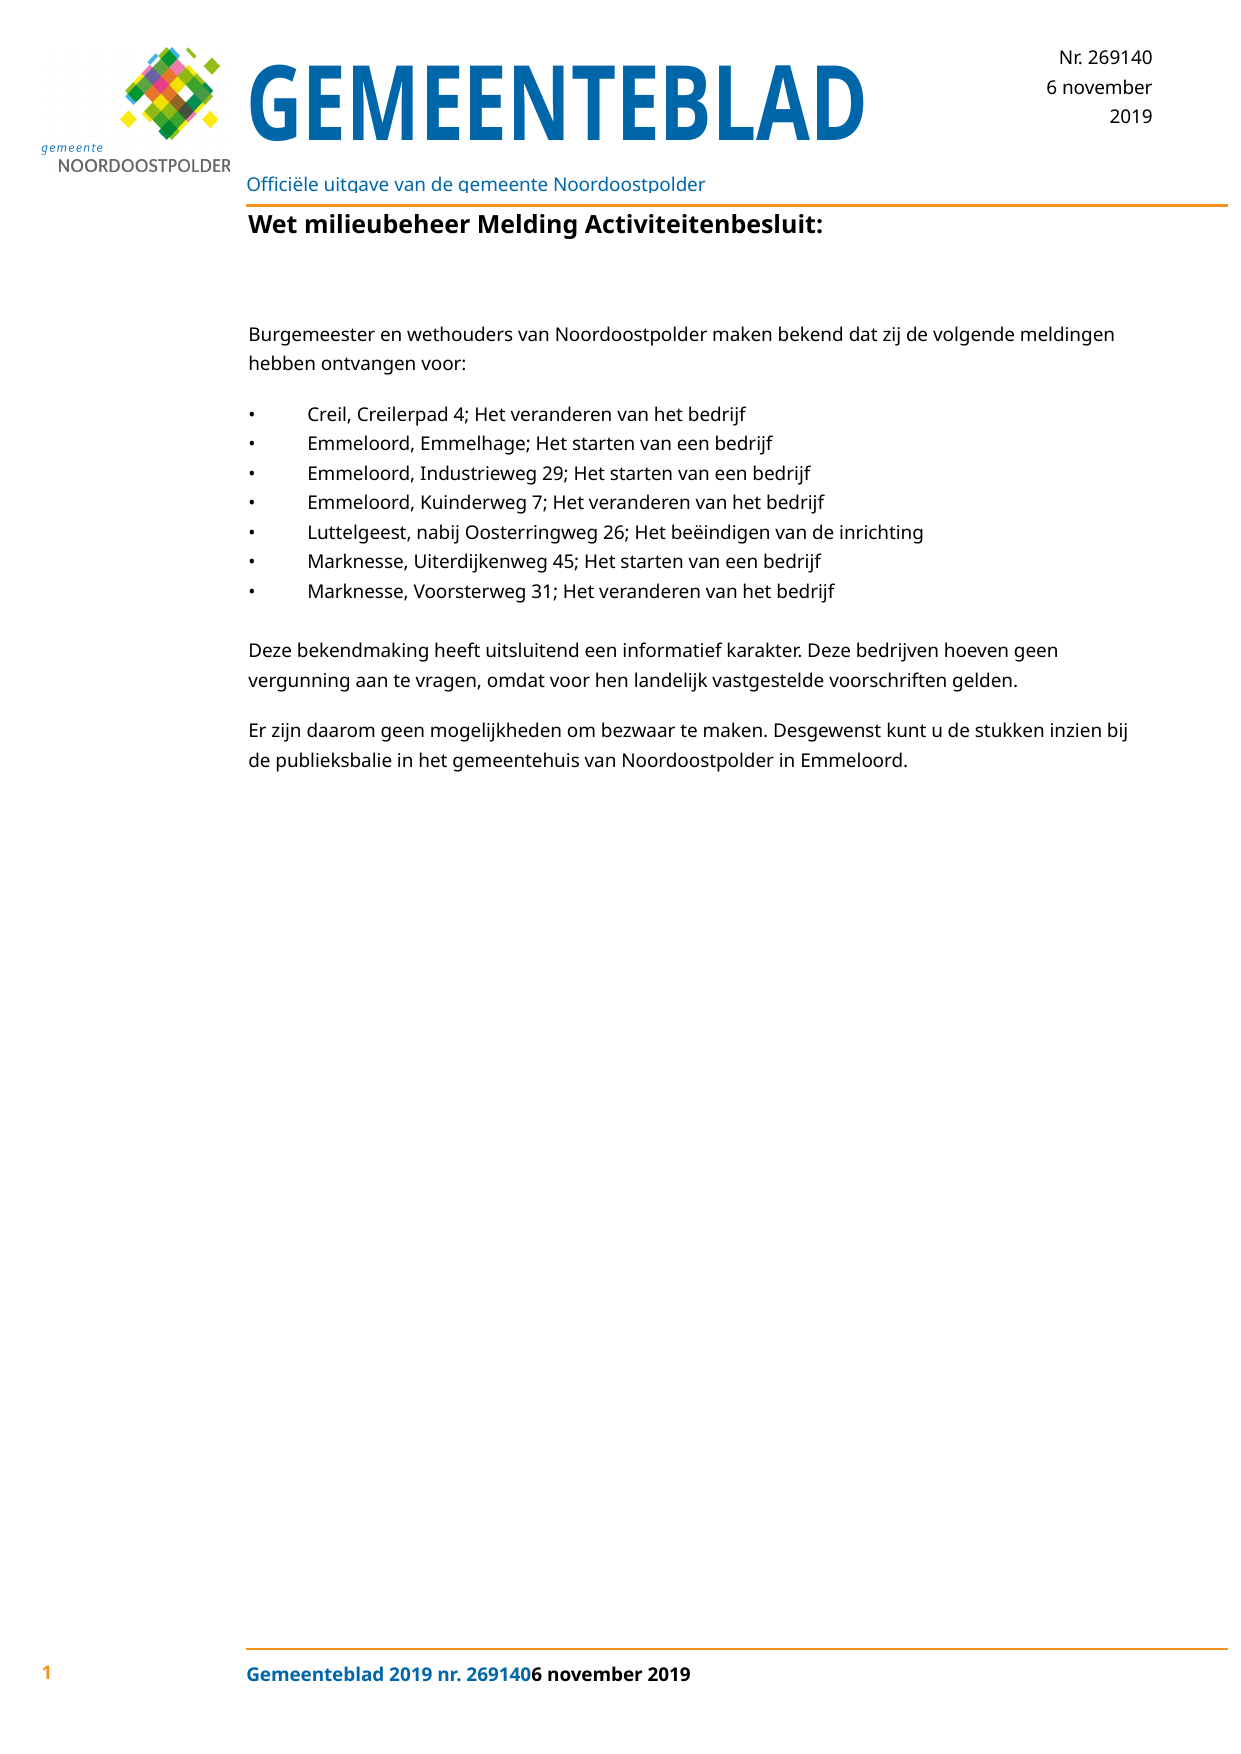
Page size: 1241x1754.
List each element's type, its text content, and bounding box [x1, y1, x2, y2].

text Wet milieubeheer Melding Activiteitenbesluit: [248, 207, 1152, 241]
text Er zijn daarom geen mogelijkheden om bezwaar te maken. Desgewenst kunt u de stukken inzien bij de publieksbalie in het gemeentehuis van Noordoostpolder in Emmeloord. [248, 717, 1152, 773]
text Burgemeester en wethouders van Noordoostpolder maken bekend dat zij de volgende meldingen hebben ontvangen voor: [248, 321, 1152, 376]
list Emmeloord, Industrieweg 29; Het starten van een bedrijf [248, 460, 1152, 486]
text Deze bekendmaking heeft uitsluitend een informatief karakter. Deze bedrijven hoeven geen vergunning aan te vragen, omdat voor hen landelijk vastgestelde voorschriften gelden. [248, 637, 1152, 693]
list Creil, Creilerpad 4; Het veranderen van het bedrijf [248, 401, 1152, 426]
picture [41, 47, 231, 172]
list Marknesse, Voorsterweg 31; Het veranderen van het bedrijf [248, 578, 1152, 604]
list Marknesse, Uiterdijkenweg 45; Het starten van een bedrijf [248, 549, 1152, 574]
list Emmeloord, Kuinderweg 7; Het veranderen van het bedrijf [248, 489, 1152, 515]
list Emmeloord, Emmelhage; Het starten van een bedrijf [248, 430, 1152, 456]
list Luttelgeest, nabij Oosterringweg 26; Het beëindigen van de inrichting [248, 519, 1152, 545]
